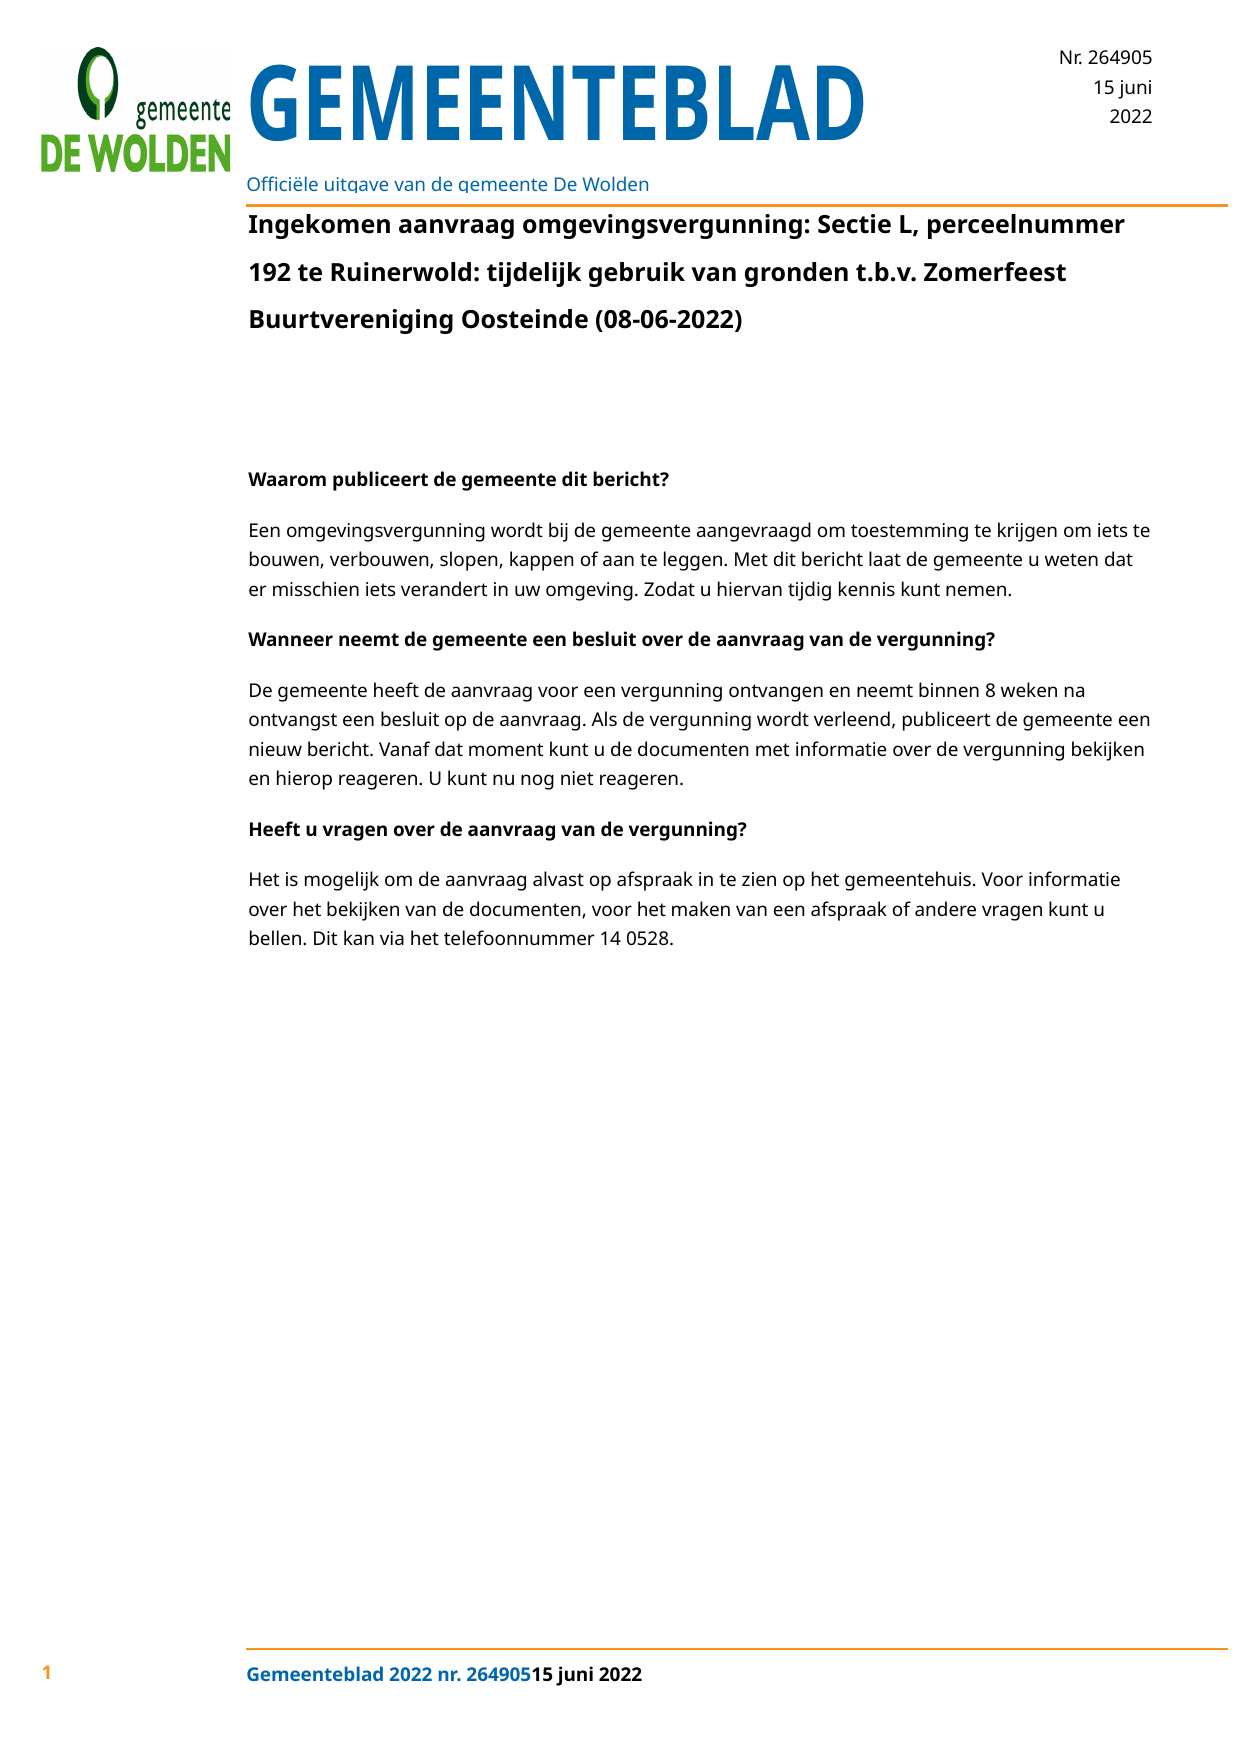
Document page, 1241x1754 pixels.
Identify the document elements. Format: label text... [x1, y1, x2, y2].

text Een omgevingsvergunning wordt bij de gemeente aangevraagd om toestemming te krijgen om iets te bouwen, verbouwen, slopen, kappen of aan te leggen. Met dit bericht laat de gemeente u weten dat er misschien iets verandert in uw omgeving. Zodat u hiervan tijdig kennis kunt nemen. [248, 517, 1152, 602]
picture [41, 47, 231, 172]
text Heeft u vragen over de aanvraag van de vergunning? [248, 816, 1152, 842]
text Ingekomen aanvraag omgevingsvergunning: Sectie L, perceelnummer 192 te Ruinerwold: tijdelijk gebruik van gronden t.b.v. Zomerfeest Buurtvereniging Oosteinde (08-06-2022) [248, 207, 1152, 336]
text Wanneer neemt de gemeente een besluit over de aanvraag van de vergunning? [248, 626, 1152, 652]
text Waarom publiceert de gemeente dit bericht? [248, 466, 1152, 492]
text Het is mogelijk om de aanvraag alvast op afspraak in te zien op het gemeentehuis. Voor informatie over het bekijken van de documenten, voor het maken van een afspraak of andere vragen kunt u bellen. Dit kan via het telefoonnummer 14 0528. [248, 866, 1152, 951]
text De gemeente heeft de aanvraag voor een vergunning ontvangen en neemt binnen 8 weken na ontvangst een besluit op de aanvraag. Als de vergunning wordt verleend, publiceert de gemeente een nieuw bericht. Vanaf dat moment kunt u de documenten met informatie over de vergunning bekijken en hierop reageren. U kunt nu nog niet reageren. [248, 677, 1152, 791]
